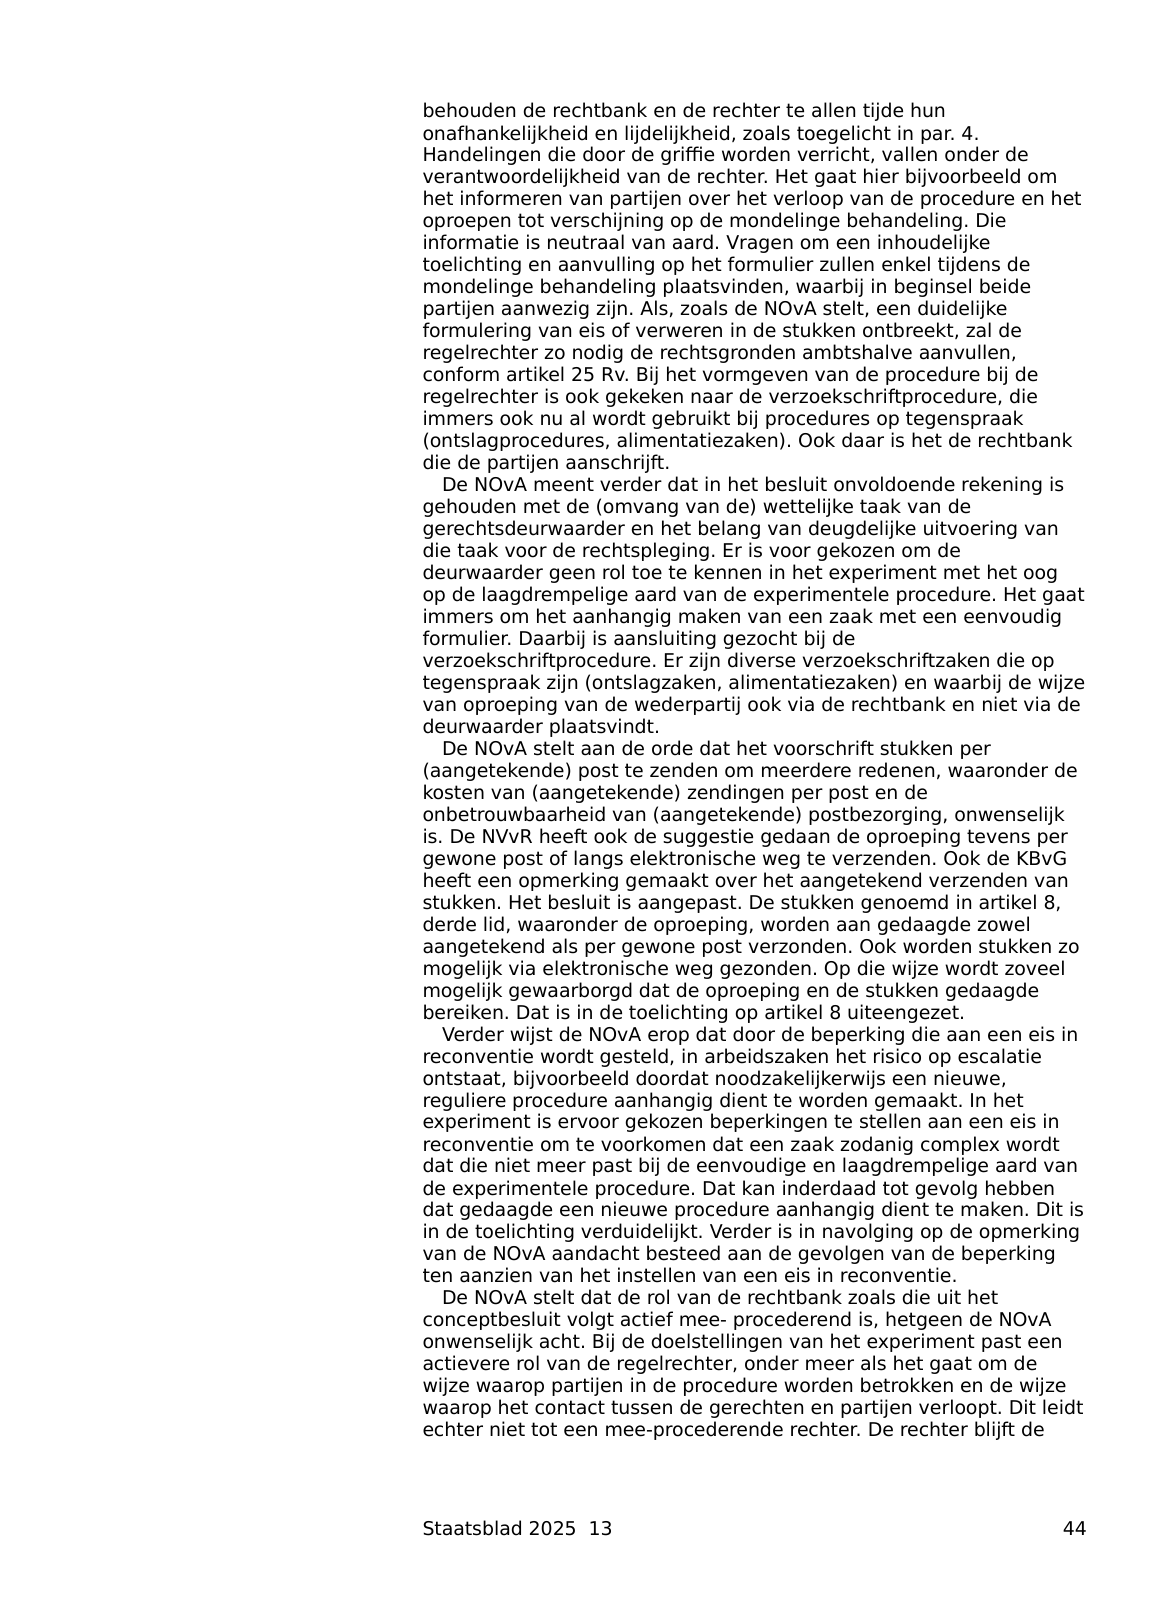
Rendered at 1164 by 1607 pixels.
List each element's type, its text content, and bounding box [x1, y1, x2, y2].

text De NOvA meent verder dat in het besluit onvoldoende rekening is gehouden met de (omvang van de) wettelijke taak van de gerechtsdeurwaarder en het belang van deugdelijke uitvoering van die taak voor de rechtspleging. Er is voor gekozen om de deurwaarder geen rol toe te kennen in het experiment met het oog op de laagdrempelige aard van de experimentele procedure. Het gaat immers om het aanhangig maken van een zaak met een eenvoudig formulier. Daarbij is aansluiting gezocht bij de verzoekschriftprocedure. Er zijn diverse verzoekschriftzaken die op tegenspraak zijn (ontslagzaken, alimentatiezaken) en waarbij de wijze van oproeping van de wederpartij ook via de rechtbank en niet via de deurwaarder plaatsvindt. [422, 474, 1087, 738]
text De NOvA stelt aan de orde dat het voorschrift stukken per (aangetekende) post te zenden om meerdere redenen, waaronder de kosten van (aangetekende) zendingen per post en de onbetrouwbaarheid van (aangetekende) postbezorging, onwenselijk is. De NVvR heeft ook de suggestie gedaan de oproeping tevens per gewone post of langs elektronische weg te verzenden. Ook de KBvG heeft een opmerking gemaakt over het aangetekend verzenden van stukken. Het besluit is aangepast. De stukken genoemd in artikel 8, derde lid, waaronder de oproeping, worden aan gedaagde zowel aangetekend als per gewone post verzonden. Ook worden stukken zo mogelijk via elektronische weg gezonden. Op die wijze wordt zoveel mogelijk gewaarborgd dat de oproeping en de stukken gedaagde bereiken. Dat is in de toelichting op artikel 8 uiteengezet. [422, 738, 1087, 1023]
text behouden de rechtbank en de rechter te allen tijde hun onafhankelijkheid en lijdelijkheid, zoals toegelicht in par. 4. Handelingen die door de griffie worden verricht, vallen onder de verantwoordelijkheid van de rechter. Het gaat hier bijvoorbeeld om het informeren van partijen over het verloop van de procedure en het oproepen tot verschijning op de mondelinge behandeling. Die informatie is neutraal van aard. Vragen om een inhoudelijke toelichting en aanvulling op het formulier zullen enkel tijdens de mondelinge behandeling plaatsvinden, waarbij in beginsel beide partijen aanwezig zijn. Als, zoals de NOvA stelt, een duidelijke formulering van eis of verweren in de stukken ontbreekt, zal de regelrechter zo nodig de rechtsgronden ambtshalve aanvullen, conform artikel 25 Rv. Bij het vormgeven van de procedure bij de regelrechter is ook gekeken naar de verzoekschriftprocedure, die immers ook nu al wordt gebruikt bij procedures op tegenspraak (ontslagprocedures, alimentatiezaken). Ook daar is het de rechtbank die de partijen aanschrijft. [422, 100, 1087, 474]
text Verder wijst de NOvA erop dat door de beperking die aan een eis in reconventie wordt gesteld, in arbeidszaken het risico op escalatie ontstaat, bijvoorbeeld doordat noodzakelijkerwijs een nieuwe, reguliere procedure aanhangig dient te worden gemaakt. In het experiment is ervoor gekozen beperkingen te stellen aan een eis in reconventie om te voorkomen dat een zaak zodanig complex wordt dat die niet meer past bij de eenvoudige en laagdrempelige aard van de experimentele procedure. Dat kan inderdaad tot gevolg hebben dat gedaagde een nieuwe procedure aanhangig dient te maken. Dit is in de toelichting verduidelijkt. Verder is in navolging op de opmerking van de NOvA aandacht besteed aan de gevolgen van de beperking ten aanzien van het instellen van een eis in reconventie. [422, 1023, 1087, 1287]
text De NOvA stelt dat de rol van de rechtbank zoals die uit het conceptbesluit volgt actief mee- procederend is, hetgeen de NOvA onwenselijk acht. Bij de doelstellingen van het experiment past een actievere rol van de regelrechter, onder meer als het gaat om de wijze waarop partijen in de procedure worden betrokken en de wijze waarop het contact tussen de gerechten en partijen verloopt. Dit leidt echter niet tot een mee-procederende rechter. De rechter blijft de [422, 1287, 1087, 1441]
